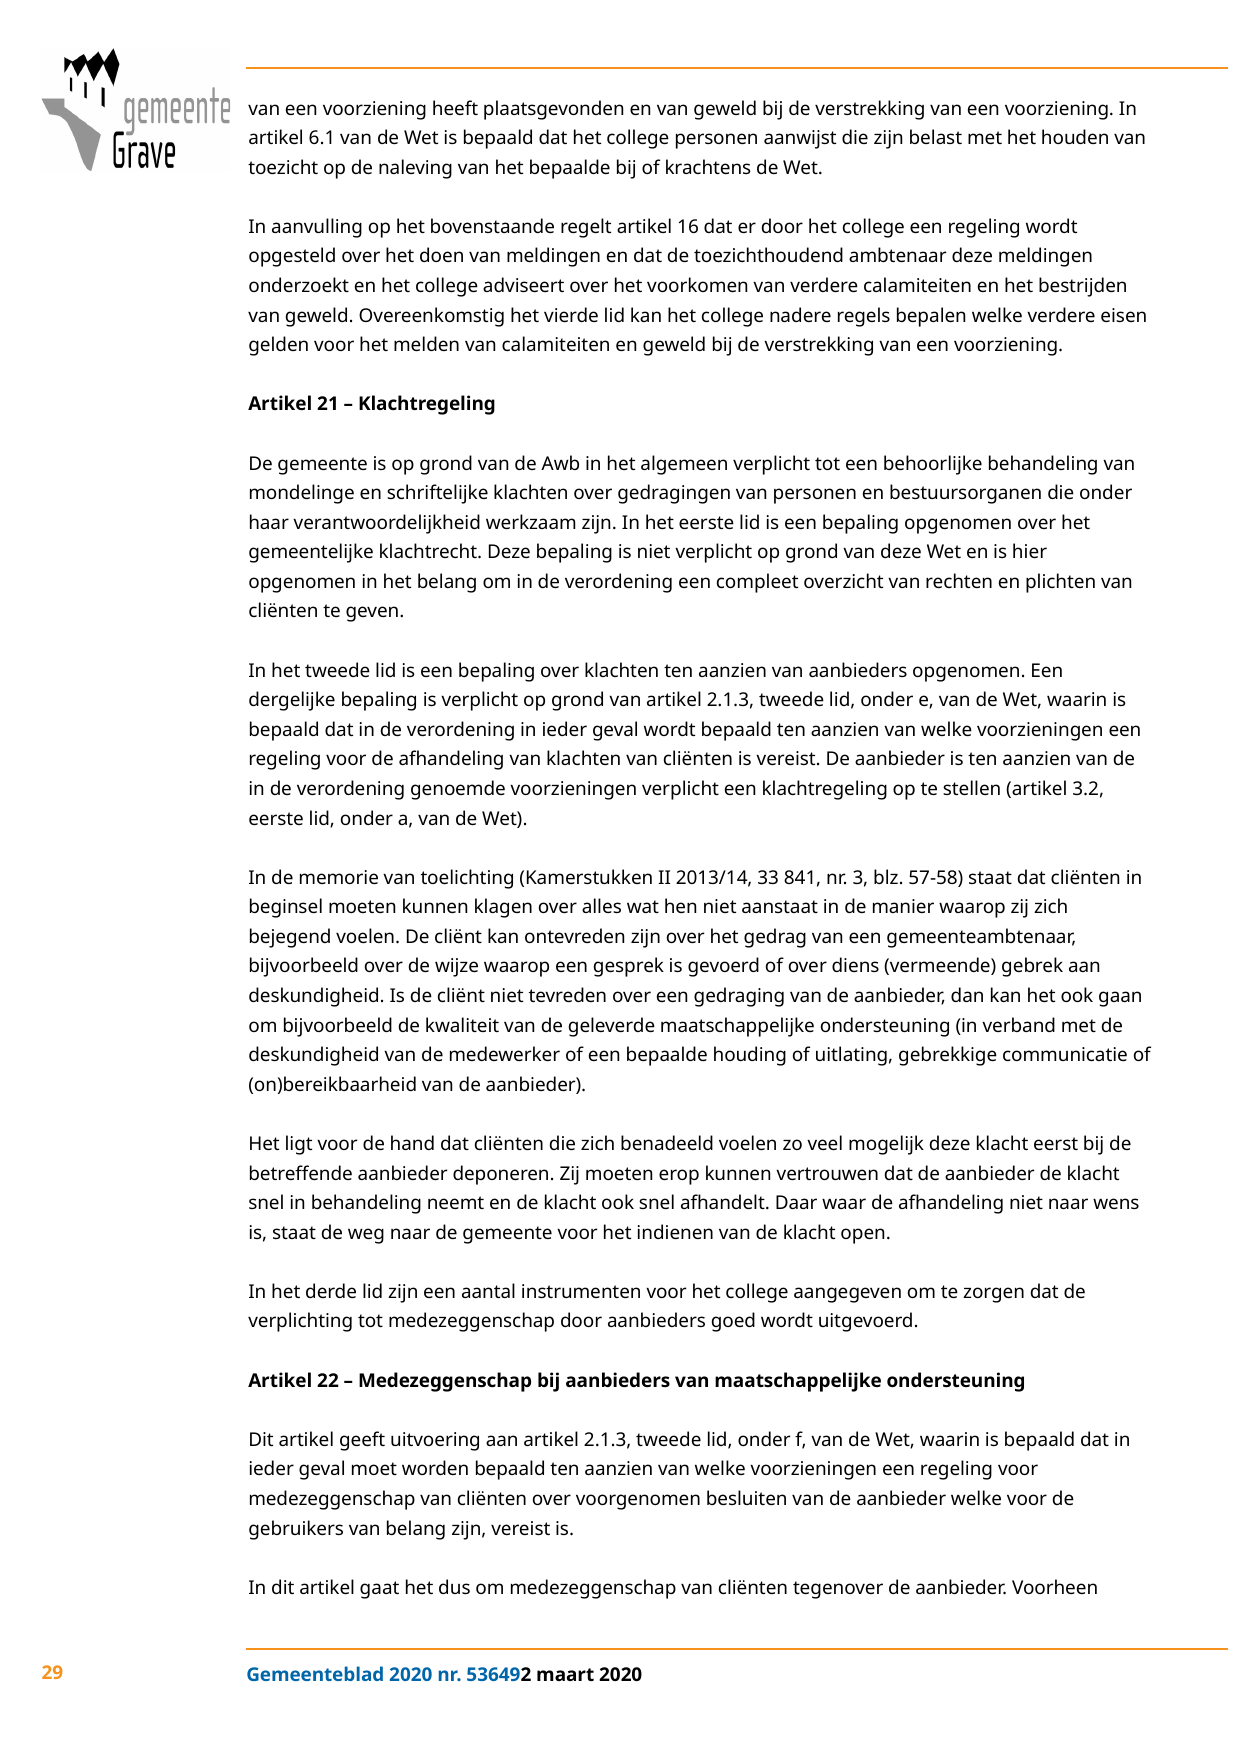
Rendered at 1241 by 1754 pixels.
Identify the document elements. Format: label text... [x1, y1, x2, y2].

text In het derde lid zijn een aantal instrumenten voor het college aangegeven om te zorgen dat de verplichting tot medezeggenschap door aanbieders goed wordt uitgevoerd. [248, 1278, 1152, 1333]
text Het ligt voor de hand dat cliënten die zich benadeeld voelen zo veel mogelijk deze klacht eerst bij de betreffende aanbieder deponeren. Zij moeten erop kunnen vertrouwen dat de aanbieder de klacht snel in behandeling neemt en de klacht ook snel afhandelt. Daar waar de afhandeling niet naar wens is, staat de weg naar de gemeente voor het indienen van de klacht open. [248, 1130, 1152, 1245]
text In dit artikel gaat het dus om medezeggenschap van cliënten tegenover de aanbieder. Voorheen [248, 1574, 1152, 1600]
text van een voorziening heeft plaatsgevonden en van geweld bij de verstrekking van een voorziening. In artikel 6.1 van de Wet is bepaald dat het college personen aanwijst die zijn belast met het houden van toezicht op de naleving van het bepaalde bij of krachtens de Wet. [248, 95, 1152, 180]
text Artikel 22 – Medezeggenschap bij aanbieders van maatschappelijke ondersteuning [248, 1367, 1152, 1393]
text Artikel 21 – Klachtregeling [248, 391, 1152, 416]
text Dit artikel geeft uitvoering aan artikel 2.1.3, tweede lid, onder f, van de Wet, waarin is bepaald dat in ieder geval moet worden bepaald ten aanzien van welke voorzieningen een regeling voor medezeggenschap van cliënten over voorgenomen besluiten van de aanbieder welke voor de gebruikers van belang zijn, vereist is. [248, 1426, 1152, 1541]
text De gemeente is op grond van de Awb in het algemeen verplicht tot een behoorlijke behandeling van mondelinge en schriftelijke klachten over gedragingen van personen en bestuursorganen die onder haar verantwoordelijkheid werkzaam zijn. In het eerste lid is een bepaling opgenomen over het gemeentelijke klachtrecht. Deze bepaling is niet verplicht op grond van deze Wet en is hier opgenomen in het belang om in de verordening een compleet overzicht van rechten en plichten van cliënten te geven. [248, 450, 1152, 623]
text In aanvulling op het bovenstaande regelt artikel 16 dat er door het college een regeling wordt opgesteld over het doen van meldingen en dat de toezichthoudend ambtenaar deze meldingen onderzoekt en het college adviseert over het voorkomen van verdere calamiteiten en het bestrijden van geweld. Overeenkomstig het vierde lid kan het college nadere regels bepalen welke verdere eisen gelden voor het melden van calamiteiten en geweld bij de verstrekking van een voorziening. [248, 213, 1152, 357]
text In de memorie van toelichting (Kamerstukken II 2013/14, 33 841, nr. 3, blz. 57-58) staat dat cliënten in beginsel moeten kunnen klagen over alles wat hen niet aanstaat in de manier waarop zij zich bejegend voelen. De cliënt kan ontevreden zijn over het gedrag van een gemeenteambtenaar, bijvoorbeeld over de wijze waarop een gesprek is gevoerd of over diens (vermeende) gebrek aan deskundigheid. Is de cliënt niet tevreden over een gedraging van de aanbieder, dan kan het ook gaan om bijvoorbeeld de kwaliteit van de geleverde maatschappelijke ondersteuning (in verband met de deskundigheid van de medewerker of een bepaalde houding of uitlating, gebrekkige communicatie of (on)bereikbaarheid van de aanbieder). [248, 864, 1152, 1097]
picture [41, 47, 231, 172]
text In het tweede lid is een bepaling over klachten ten aanzien van aanbieders opgenomen. Een dergelijke bepaling is verplicht op grond van artikel 2.1.3, tweede lid, onder e, van de Wet, waarin is bepaald dat in de verordening in ieder geval wordt bepaald ten aanzien van welke voorzieningen een regeling voor de afhandeling van klachten van cliënten is vereist. De aanbieder is ten aanzien van de in de verordening genoemde voorzieningen verplicht een klachtregeling op te stellen (artikel 3.2, eerste lid, onder a, van de Wet). [248, 657, 1152, 831]
